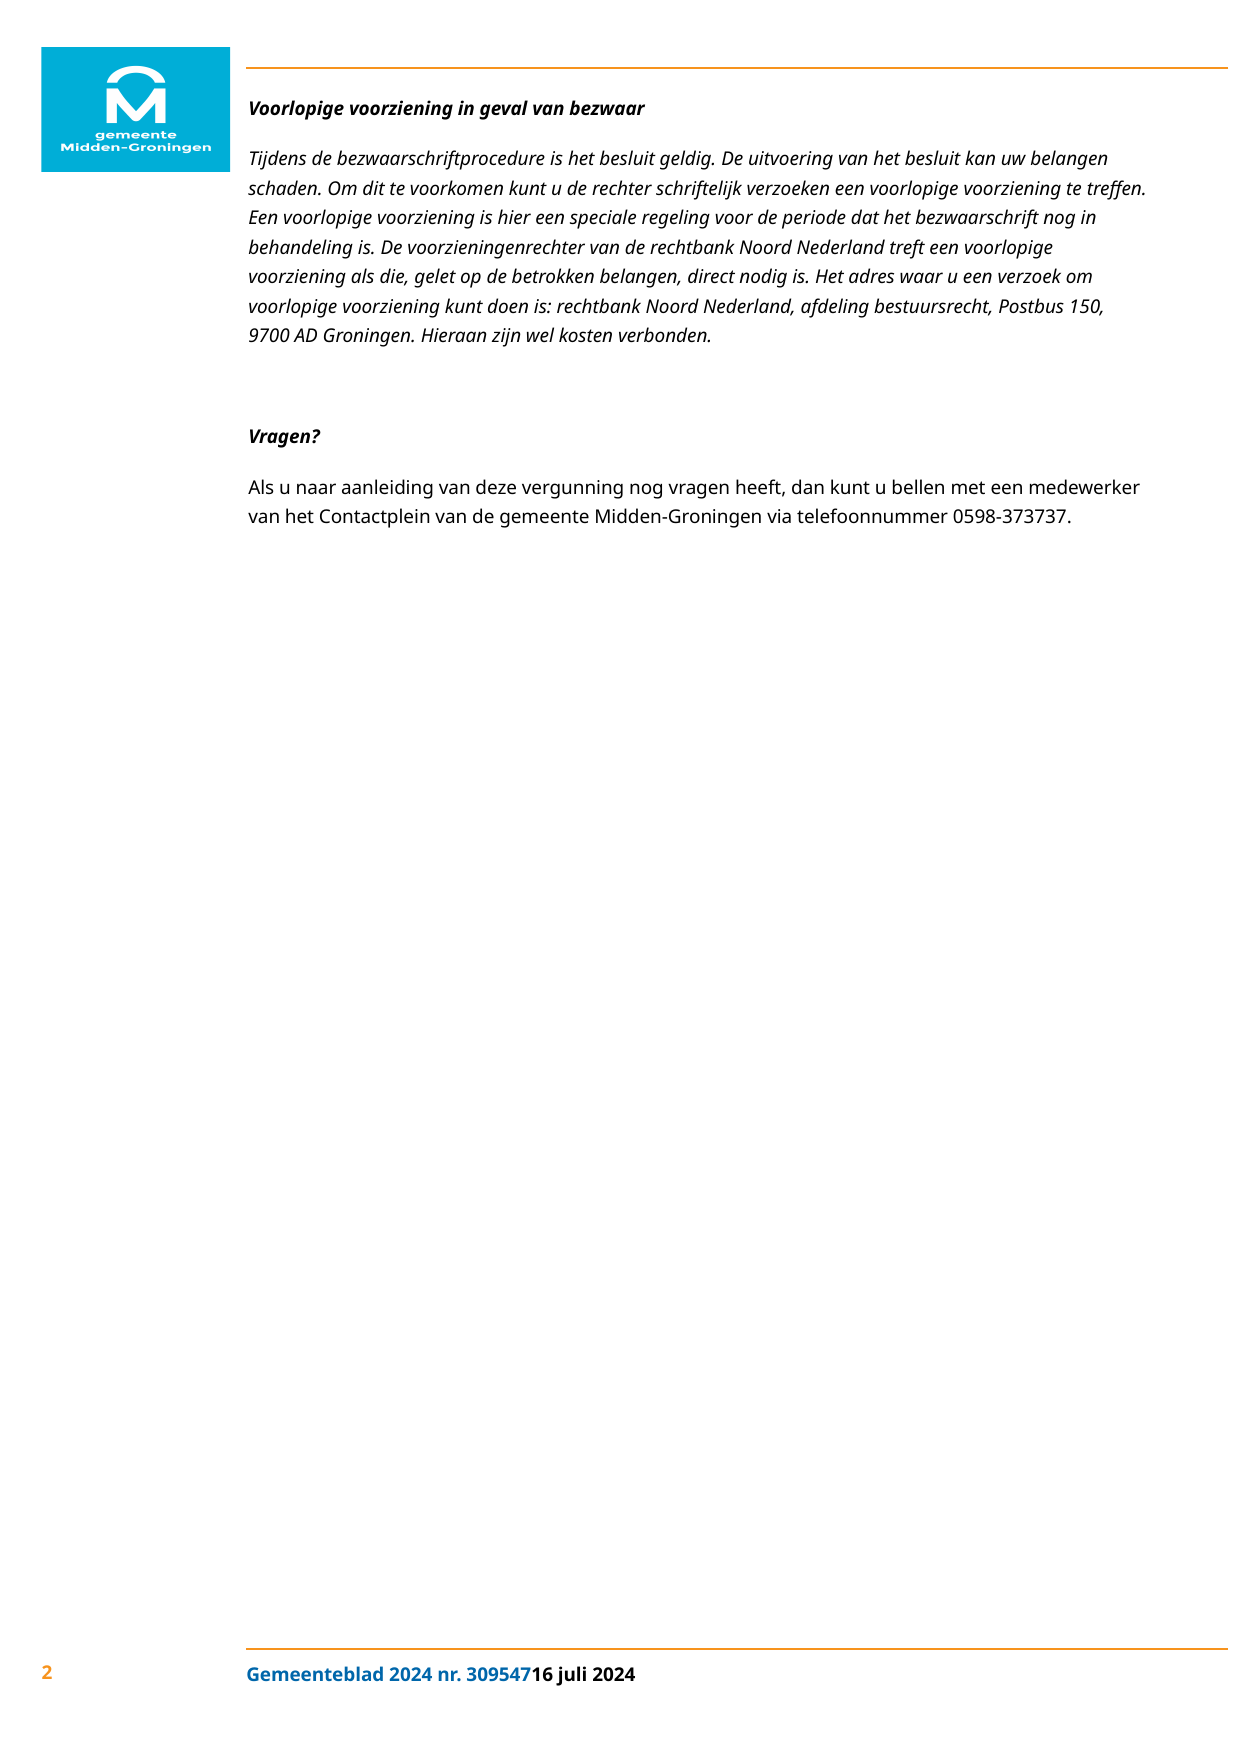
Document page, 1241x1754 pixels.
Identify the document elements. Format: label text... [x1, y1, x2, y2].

text Voorlopige voorziening in geval van bezwaar [248, 95, 1152, 121]
picture [107, 89, 165, 122]
text Tijdens de bezwaarschriftprocedure is het besluit geldig. De uitvoering van het besluit kan uw belangen schaden. Om dit te voorkomen kunt u de rechter schriftelijk verzoeken een voorlopige voorziening te treffen. Een voorlopige voorziening is hier een speciale regeling voor de periode dat het bezwaarschrift nog in behandeling is. De voorzieningenrechter van de rechtbank Noord Nederland treft een voorlopige voorziening als die, gelet op de betrokken belangen, direct nodig is. Het adres waar u een verzoek om voorlopige voorziening kunt doen is: rechtbank Noord Nederland, afdeling bestuursrecht, Postbus 150, 9700 AD Groningen. Hieraan zijn wel kosten verbonden. [248, 145, 1152, 348]
text Vragen? [248, 423, 1152, 449]
picture [184, 146, 190, 153]
picture [108, 66, 164, 82]
text Als u naar aanleiding van deze vergunning nog vragen heeft, dan kunt u bellen met een medewerker van het Contactplein van de gemeente Midden-Groningen via telefoonnummer 0598-373737. [248, 474, 1152, 529]
